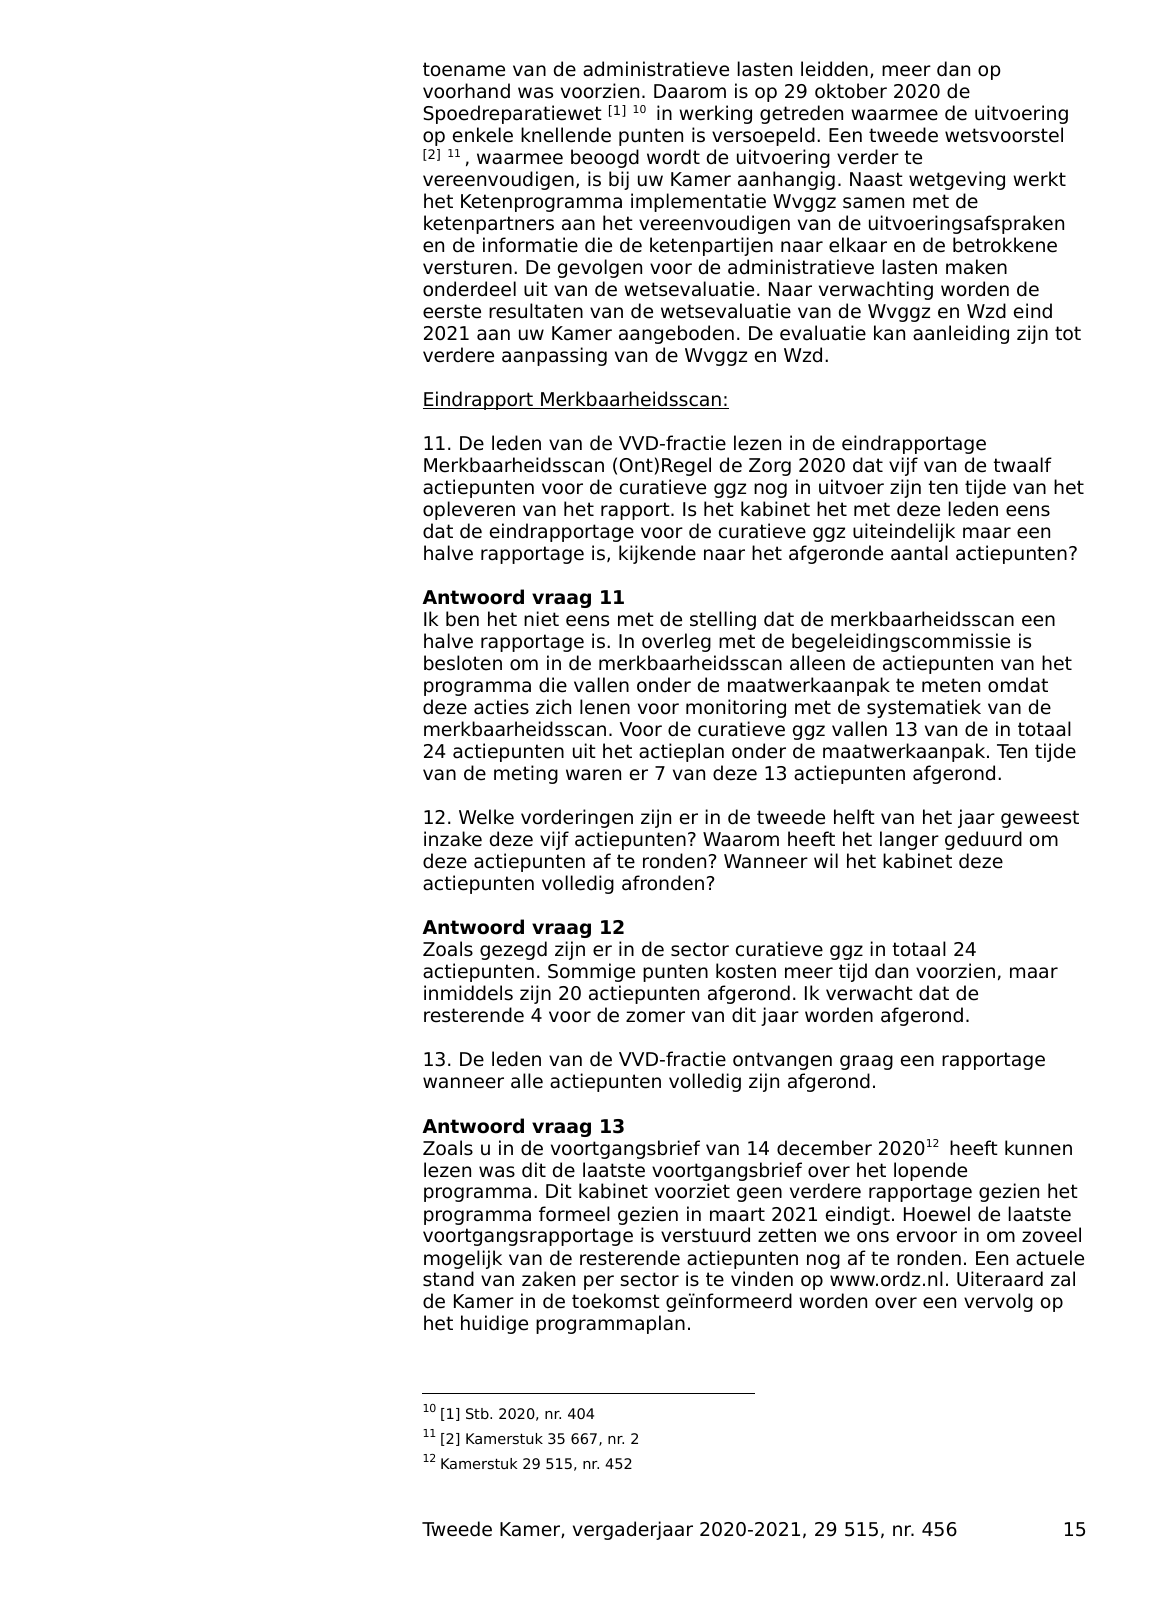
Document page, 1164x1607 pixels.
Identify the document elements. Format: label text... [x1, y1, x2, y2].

text Eindrapport Merkbaarheidsscan: [422, 389, 1087, 411]
text Antwoord vraag 11 [422, 587, 1087, 609]
text Antwoord vraag 12 [422, 917, 1087, 939]
text Ik ben het niet eens met de stelling dat de merkbaarheidsscan een halve rapportage is. In overleg met de begeleidingscommissie is besloten om in de merkbaarheidsscan alleen de actiepunten van het programma die vallen onder de maatwerkaanpak te meten omdat deze acties zich lenen voor monitoring met de systematiek van de merkbaarheidsscan. Voor de curatieve ggz vallen 13 van de in totaal 24 actiepunten uit het actieplan onder de maatwerkaanpak. Ten tijde van de meting waren er 7 van deze 13 actiepunten afgerond. [422, 609, 1087, 785]
text Antwoord vraag 13 [422, 1116, 1087, 1137]
text toename van de administratieve lasten leidden, meer dan op voorhand was voorzien. Daarom is op 29 oktober 2020 de Spoedreparatiewet [1] in werking getreden waarmee de uitvoering op enkele knellende punten is versoepeld. Een tweede wetsvoorstel [2] , waarmee beoogd wordt de uitvoering verder te vereenvoudigen, is bij uw Kamer aanhangig. Naast wetgeving werkt het Ketenprogramma implementatie Wvggz samen met de ketenpartners aan het vereenvoudigen van de uitvoeringsafspraken en de informatie die de ketenpartijen naar elkaar en de betrokkene versturen. De gevolgen voor de administratieve lasten maken onderdeel uit van de wetsevaluatie. Naar verwachting worden de eerste resultaten van de wetsevaluatie van de Wvggz en Wzd eind 2021 aan uw Kamer aangeboden. De evaluatie kan aanleiding zijn tot verdere aanpassing van de Wvggz en Wzd. [422, 59, 1087, 367]
text 12. Welke vorderingen zijn er in de tweede helft van het jaar geweest inzake deze vijf actiepunten? Waarom heeft het langer geduurd om deze actiepunten af te ronden? Wanneer wil het kabinet deze actiepunten volledig afronden? [422, 807, 1087, 895]
text Kamerstuk 29 515, nr. 452 [422, 1452, 1087, 1474]
text 11. De leden van de VVD-fractie lezen in de eindrapportage Merkbaarheidsscan (Ont)Regel de Zorg 2020 dat vijf van de twaalf actiepunten voor de curatieve ggz nog in uitvoer zijn ten tijde van het opleveren van het rapport. Is het kabinet het met deze leden eens dat de eindrapportage voor de curatieve ggz uiteindelijk maar een halve rapportage is, kijkende naar het afgeronde aantal actiepunten? [422, 433, 1087, 565]
text 13. De leden van de VVD-fractie ontvangen graag een rapportage wanneer alle actiepunten volledig zijn afgerond. [422, 1049, 1087, 1093]
text [1] Stb. 2020, nr. 404 [422, 1402, 1087, 1424]
text Zoals gezegd zijn er in de sector curatieve ggz in totaal 24 actiepunten. Sommige punten kosten meer tijd dan voorzien, maar inmiddels zijn 20 actiepunten afgerond. Ik verwacht dat de resterende 4 voor de zomer van dit jaar worden afgerond. [422, 939, 1087, 1027]
text [2] Kamerstuk 35 667, nr. 2 [422, 1427, 1087, 1449]
text Zoals u in de voortgangsbrief van 14 december 2020 heeft kunnen lezen was dit de laatste voortgangsbrief over het lopende programma. Dit kabinet voorziet geen verdere rapportage gezien het programma formeel gezien in maart 2021 eindigt. Hoewel de laatste voortgangsrapportage is verstuurd zetten we ons ervoor in om zoveel mogelijk van de resterende actiepunten nog af te ronden. Een actuele stand van zaken per sector is te vinden op www.ordz.nl. Uiteraard zal de Kamer in de toekomst geïnformeerd worden over een vervolg op het huidige programmaplan. [422, 1137, 1087, 1335]
